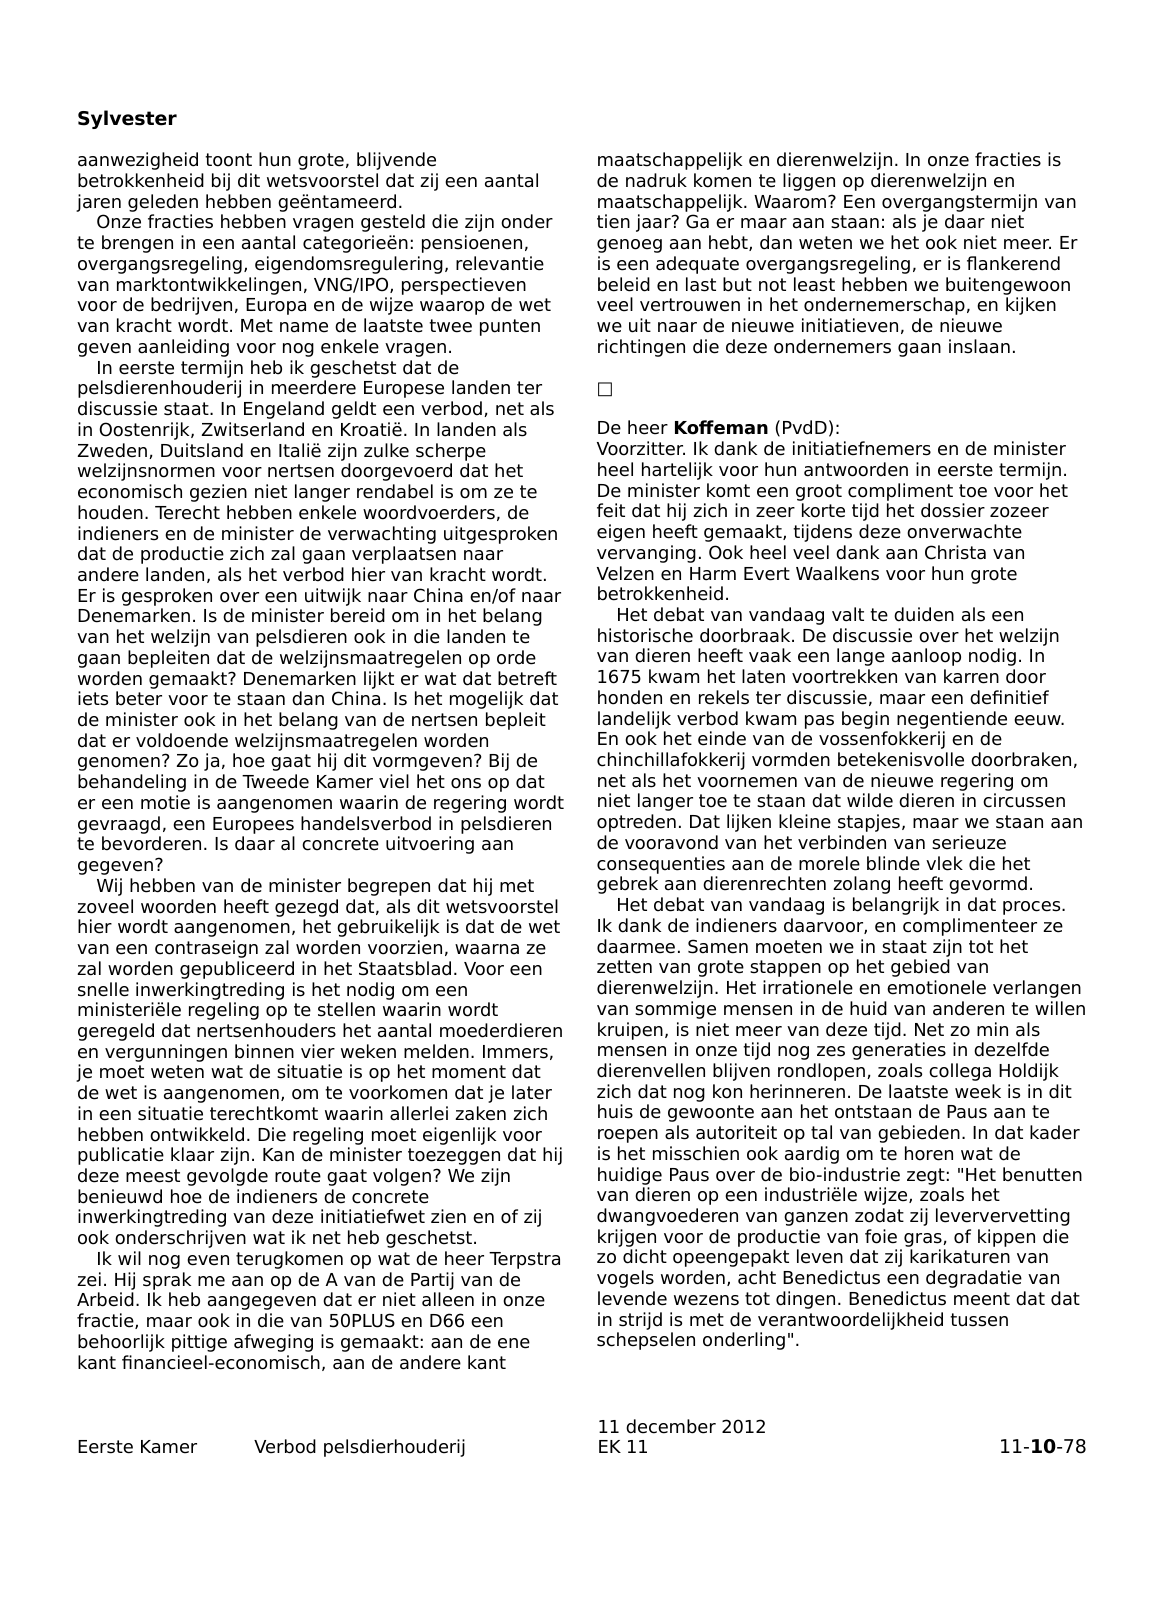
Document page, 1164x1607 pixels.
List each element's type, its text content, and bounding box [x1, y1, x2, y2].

text Onze fracties hebben vragen gesteld die zijn onder te brengen in een aantal categorieën: pensioenen, overgangsregeling, eigendomsregulering, relevantie van marktontwikkelingen, VNG/IPO, perspectieven voor de bedrijven, Europa en de wijze waarop de wet van kracht wordt. Met name de laatste twee punten geven aanleiding voor nog enkele vragen. [77, 212, 567, 357]
text Wij hebben van de minister begrepen dat hij met zoveel woorden heeft gezegd dat, als dit wetsvoorstel hier wordt aangenomen, het gebruikelijk is dat de wet van een contraseign zal worden voorzien, waarna ze zal worden gepubliceerd in het Staatsblad. Voor een snelle inwerkingtreding is het nodig om een ministeriële regeling op te stellen waarin wordt geregeld dat nertsenhouders het aantal moederdieren en vergunningen binnen vier weken melden. Immers, je moet weten wat de situatie is op het moment dat de wet is aangenomen, om te voorkomen dat je later in een situatie terechtkomt waarin allerlei zaken zich hebben ontwikkeld. Die regeling moet eigenlijk voor publicatie klaar zijn. Kan de minister toezeggen dat hij deze meest gevolgde route gaat volgen? We zijn benieuwd hoe de indieners de concrete inwerkingtreding van deze initiatiefwet zien en of zij ook onderschrijven wat ik net heb geschetst. [77, 876, 567, 1249]
text Voorzitter. Ik dank de initiatiefnemers en de minister heel hartelijk voor hun antwoorden in eerste termijn. De minister komt een groot compliment toe voor het feit dat hij zich in zeer korte tijd het dossier zozeer eigen heeft gemaakt, tijdens deze onverwachte vervanging. Ook heel veel dank aan Christa van Velzen en Harm Evert Waalkens voor hun grote betrokkenheid. [596, 439, 1087, 605]
text De heer Koffeman (PvdD): [596, 418, 1087, 439]
text Het debat van vandaag is belangrijk in dat proces. Ik dank de indieners daarvoor, en complimenteer ze daarmee. Samen moeten we in staat zijn tot het zetten van grote stappen op het gebied van dierenwelzijn. Het irrationele en emotionele verlangen van sommige mensen in de huid van anderen te willen kruipen, is niet meer van deze tijd. Net zo min als mensen in onze tijd nog zes generaties in dezelfde dierenvellen blijven rondlopen, zoals collega Holdijk zich dat nog kon herinneren. De laatste week is in dit huis de gewoonte aan het ontstaan de Paus aan te roepen als autoriteit op tal van gebieden. In dat kader is het misschien ook aardig om te horen wat de huidige Paus over de bio-industrie zegt: "Het benutten van dieren op een industriële wijze, zoals het dwangvoederen van ganzen zodat zij leververvetting krijgen voor de productie van foie gras, of kippen die zo dicht opeengepakt leven dat zij karikaturen van vogels worden, acht Benedictus een degradatie van levende wezens tot dingen. Benedictus meent dat dat in strijd is met de verantwoordelijkheid tussen schepselen onderling". [596, 895, 1087, 1351]
text □ [596, 377, 1087, 398]
text Het debat van vandaag valt te duiden als een historische doorbraak. De discussie over het welzijn van dieren heeft vaak een lange aanloop nodig. In 1675 kwam het laten voortrekken van karren door honden en rekels ter discussie, maar een definitief landelijk verbod kwam pas begin negentiende eeuw. En ook het einde van de vossenfokkerij en de chinchillafokkerij vormden betekenisvolle doorbraken, net als het voornemen van de nieuwe regering om niet langer toe te staan dat wilde dieren in circussen optreden. Dat lijken kleine stapjes, maar we staan aan de vooravond van het verbinden van serieuze consequenties aan de morele blinde vlek die het gebrek aan dierenrechten zolang heeft gevormd. [596, 605, 1087, 895]
text In eerste termijn heb ik geschetst dat de pelsdierenhouderij in meerdere Europese landen ter discussie staat. In Engeland geldt een verbod, net als in Oostenrijk, Zwitserland en Kroatië. In landen als Zweden, Duitsland en Italië zijn zulke scherpe welzijnsnormen voor nertsen doorgevoerd dat het economisch gezien niet langer rendabel is om ze te houden. Terecht hebben enkele woordvoerders, de indieners en de minister de verwachting uitgesproken dat de productie zich zal gaan verplaatsen naar andere landen, als het verbod hier van kracht wordt. Er is gesproken over een uitwijk naar China en/of naar Denemarken. Is de minister bereid om in het belang van het welzijn van pelsdieren ook in die landen te gaan bepleiten dat de welzijnsmaatregelen op orde worden gemaakt? Denemarken lijkt er wat dat betreft iets beter voor te staan dan China. Is het mogelijk dat de minister ook in het belang van de nertsen bepleit dat er voldoende welzijnsmaatregelen worden genomen? Zo ja, hoe gaat hij dit vormgeven? Bij de behandeling in de Tweede Kamer viel het ons op dat er een motie is aangenomen waarin de regering wordt gevraagd, een Europees handelsverbod in pelsdieren te bevorderen. Is daar al concrete uitvoering aan gegeven? [77, 357, 567, 876]
text maatschappelijk en dierenwelzijn. In onze fracties is de nadruk komen te liggen op dierenwelzijn en maatschappelijk. Waarom? Een overgangstermijn van tien jaar? Ga er maar aan staan: als je daar niet genoeg aan hebt, dan weten we het ook niet meer. Er is een adequate overgangsregeling, er is flankerend beleid en last but not least hebben we buitengewoon veel vertrouwen in het ondernemerschap, en kijken we uit naar de nieuwe initiatieven, de nieuwe richtingen die deze ondernemers gaan inslaan. [596, 150, 1087, 357]
text aanwezigheid toont hun grote, blijvende betrokkenheid bij dit wetsvoorstel dat zij een aantal jaren geleden hebben geëntameerd. [77, 150, 567, 212]
text Ik wil nog even terugkomen op wat de heer Terpstra zei. Hij sprak me aan op de A van de Partij van de Arbeid. Ik heb aangegeven dat er niet alleen in onze fractie, maar ook in die van 50PLUS en D66 een behoorlijk pittige afweging is gemaakt: aan de ene kant financieel-economisch, aan de andere kant [77, 1249, 567, 1373]
